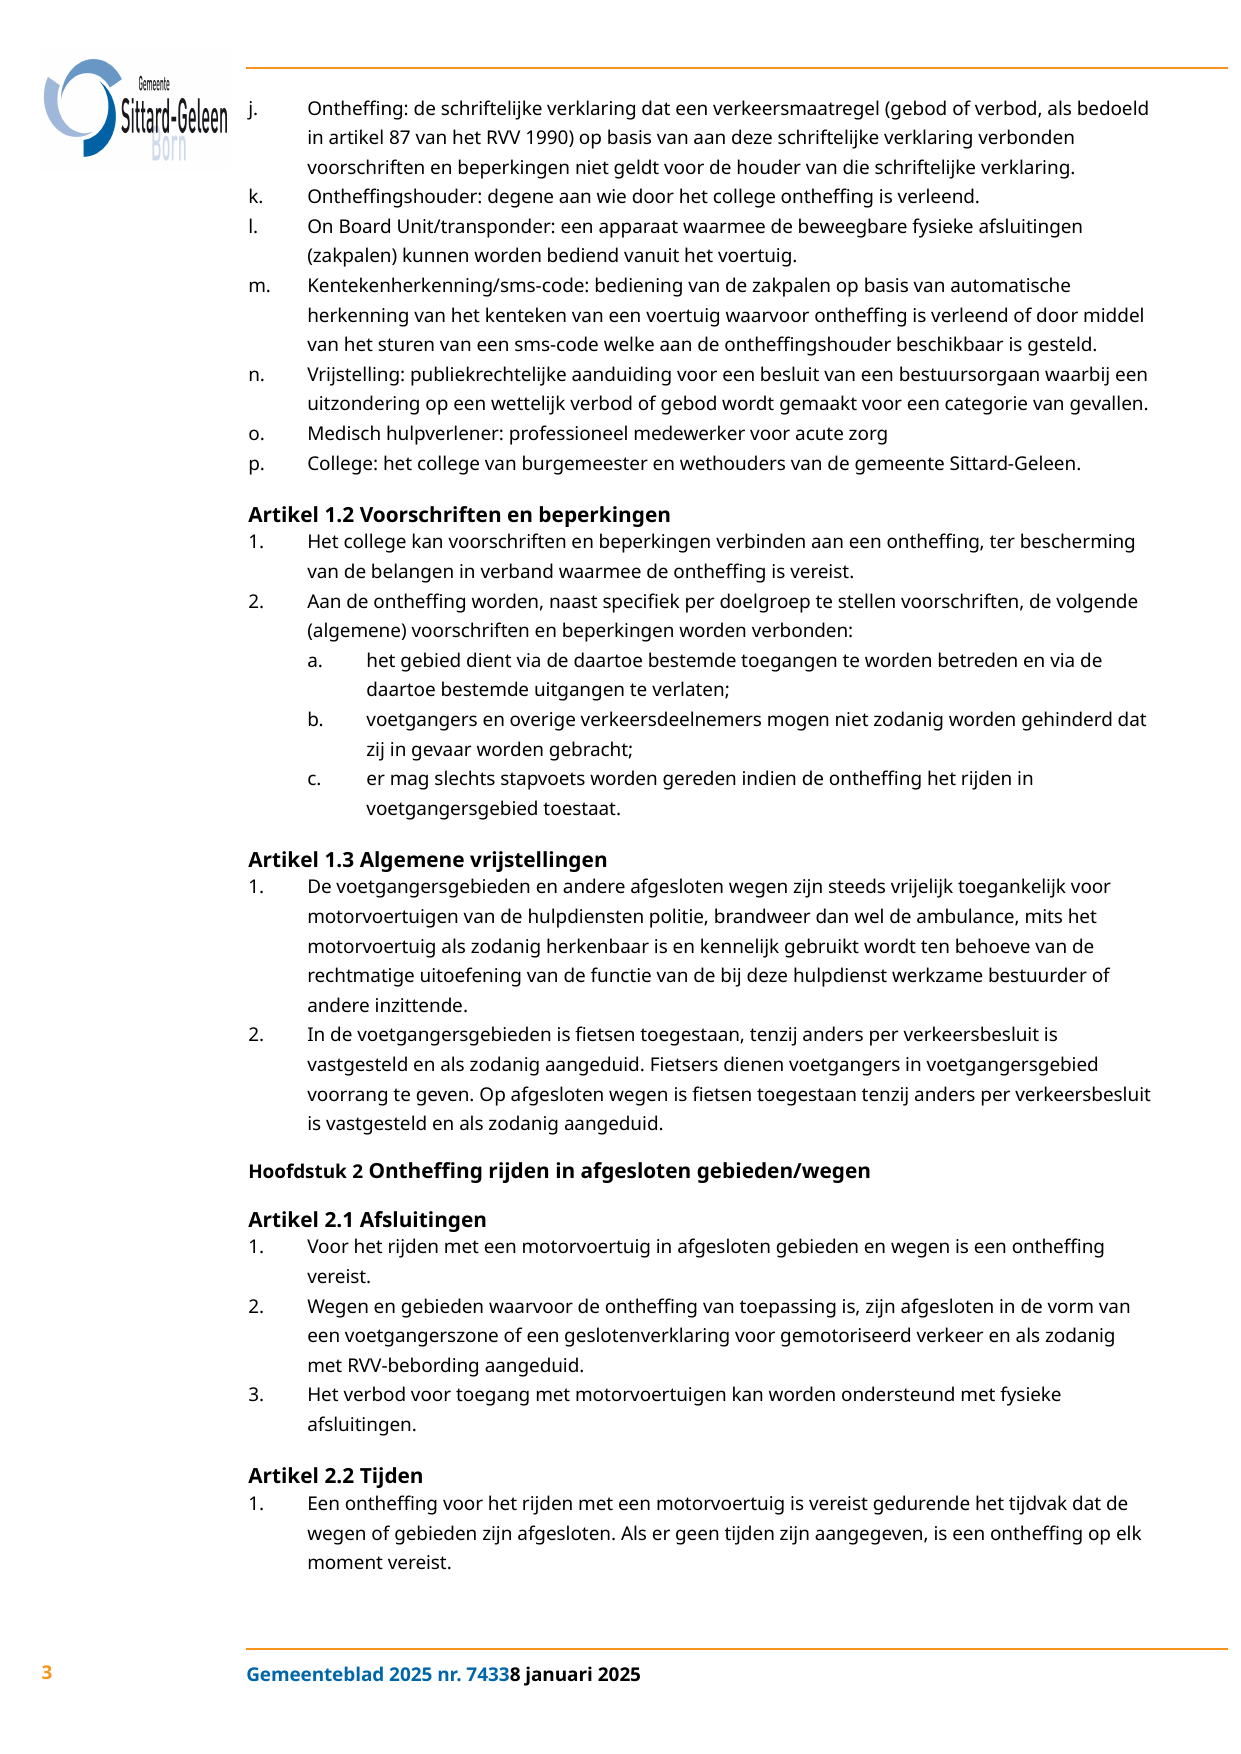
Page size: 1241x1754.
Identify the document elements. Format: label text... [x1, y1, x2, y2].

list On Board Unit/transponder: een apparaat waarmee de beweegbare fysieke afsluitingen (zakpalen) kunnen worden bediend vanuit het voertuig. [248, 213, 1152, 268]
list Kentekenherkenning/sms-code: bediening van de zakpalen op basis van automatische herkenning van het kenteken van een voertuig waarvoor ontheffing is verleend of door middel van het sturen van een sms-code welke aan de ontheffingshouder beschikbaar is gesteld. [248, 272, 1152, 357]
list Aan de ontheffing worden, naast specifiek per doelgroep te stellen voorschriften, de volgende (algemene) voorschriften en beperkingen worden verbonden: [248, 588, 1152, 643]
text Artikel 2.1 Afsluitingen [248, 1205, 1152, 1234]
list De voetgangersgebieden en andere afgesloten wegen zijn steeds vrijelijk toegankelijk voor motorvoertuigen van de hulpdiensten politie, brandweer dan wel de ambulance, mits het motorvoertuig als zodanig herkenbaar is en kennelijk gebruikt wordt ten behoeve van de rechtmatige uitoefening van de functie van de bij deze hulpdienst werkzame bestuurder of andere inzittende. [248, 874, 1152, 1018]
list het gebied dient via de daartoe bestemde toegangen te worden betreden en via de daartoe bestemde uitgangen te verlaten; [307, 647, 1152, 702]
list Wegen en gebieden waarvoor de ontheffing van toepassing is, zijn afgesloten in de vorm van een voetgangerszone of een geslotenverklaring voor gemotoriseerd verkeer en als zodanig met RVV-bebording aangeduid. [248, 1293, 1152, 1378]
text Hoofdstuk 2 Ontheffing rijden in afgesloten gebieden/wegen [248, 1156, 1152, 1184]
picture [41, 47, 231, 172]
list Ontheffing: de schriftelijke verklaring dat een verkeersmaatregel (gebod of verbod, als bedoeld in artikel 87 van het RVV 1990) op basis van aan deze schriftelijke verklaring verbonden voorschriften en beperkingen niet geldt voor de houder van die schriftelijke verklaring. [248, 95, 1152, 180]
list In de voetgangersgebieden is fietsen toegestaan, tenzij anders per verkeersbesluit is vastgesteld en als zodanig aangeduid. Fietsers dienen voetgangers in voetgangersgebied voorrang te geven. Op afgesloten wegen is fietsen toegestaan tenzij anders per verkeersbesluit is vastgesteld en als zodanig aangeduid. [248, 1022, 1152, 1136]
text Artikel 1.3 Algemene vrijstellingen [248, 845, 1152, 874]
list Vrijstelling: publiekrechtelijke aanduiding voor een besluit van een bestuursorgaan waarbij een uitzondering op een wettelijk verbod of gebod wordt gemaakt voor een categorie van gevallen. [248, 361, 1152, 416]
text Artikel 2.2 Tijden [248, 1462, 1152, 1490]
list er mag slechts stapvoets worden gereden indien de ontheffing het rijden in voetgangersgebied toestaat. [307, 765, 1152, 821]
list Een ontheffing voor het rijden met een motorvoertuig is vereist gedurende het tijdvak dat de wegen of gebieden zijn afgesloten. Als er geen tijden zijn aangegeven, is een ontheffing op elk moment vereist. [248, 1490, 1152, 1575]
list Medisch hulpverlener: professioneel medewerker voor acute zorg [248, 420, 1152, 446]
text Artikel 1.2 Voorschriften en beperkingen [248, 500, 1152, 529]
list Het college kan voorschriften en beperkingen verbinden aan een ontheffing, ter bescherming van de belangen in verband waarmee de ontheffing is vereist. [248, 529, 1152, 584]
list Ontheffingshouder: degene aan wie door het college ontheffing is verleend. [248, 183, 1152, 209]
list voetgangers en overige verkeersdeelnemers mogen niet zodanig worden gehinderd dat zij in gevaar worden gebracht; [307, 706, 1152, 761]
list College: het college van burgemeester en wethouders van de gemeente Sittard-Geleen. [248, 450, 1152, 476]
list Voor het rijden met een motorvoertuig in afgesloten gebieden en wegen is een ontheffing vereist. [248, 1234, 1152, 1289]
list Het verbod voor toegang met motorvoertuigen kan worden ondersteund met fysieke afsluitingen. [248, 1382, 1152, 1437]
